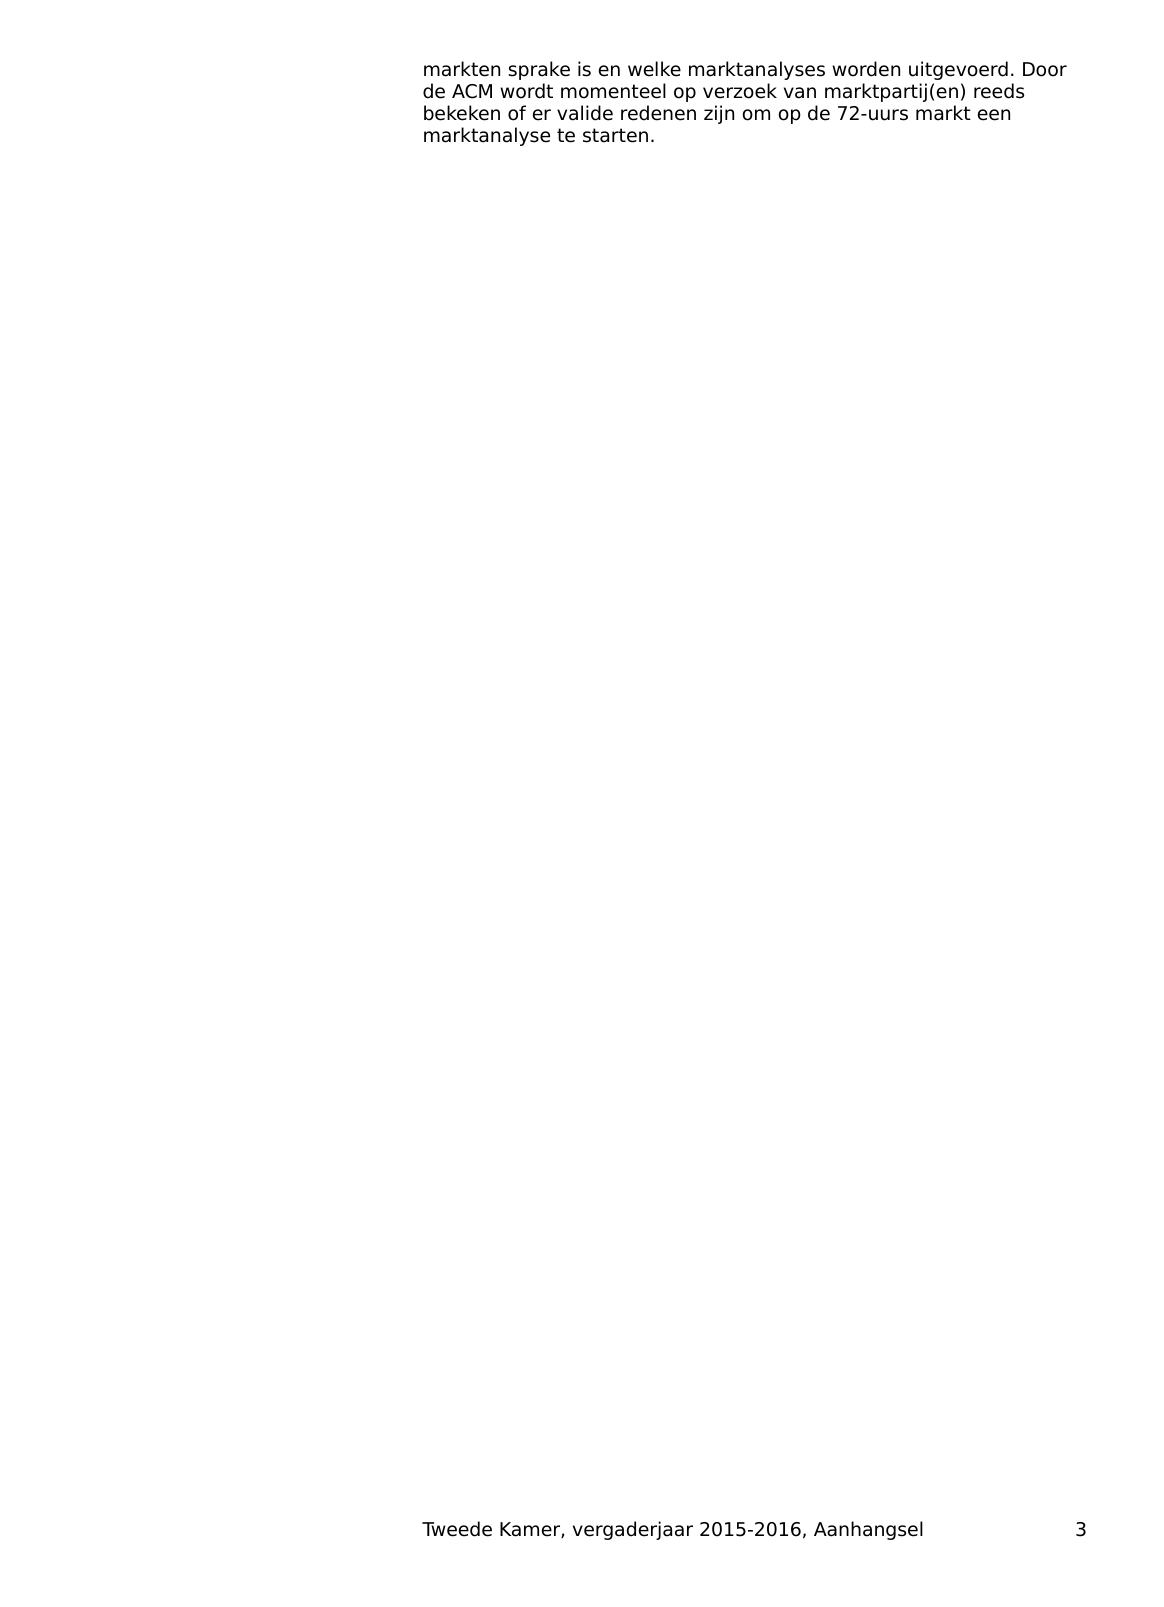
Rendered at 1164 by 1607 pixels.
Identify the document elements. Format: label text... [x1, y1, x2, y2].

text markten sprake is en welke marktanalyses worden uitgevoerd. Door de ACM wordt momenteel op verzoek van marktpartij(en) reeds bekeken of er valide redenen zijn om op de 72-uurs markt een marktanalyse te starten. [422, 59, 1087, 147]
